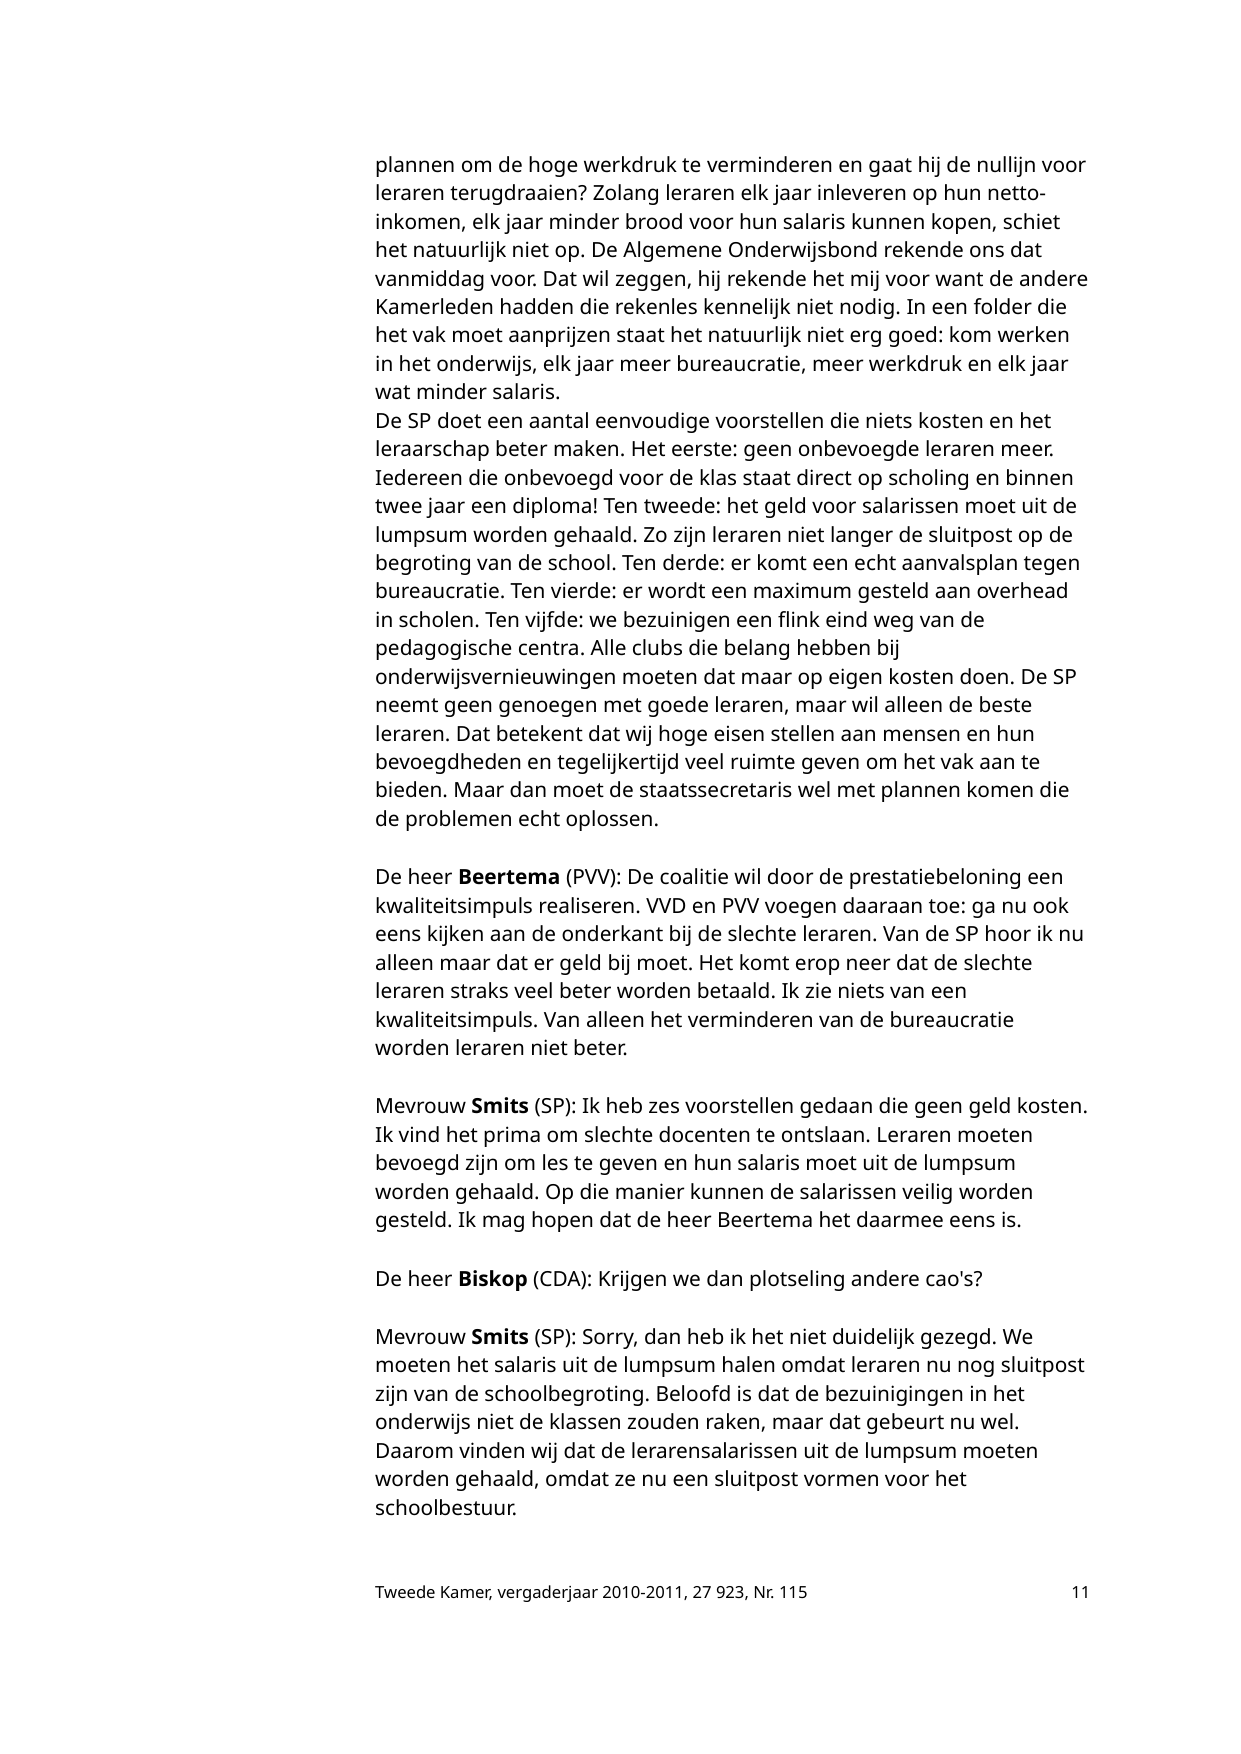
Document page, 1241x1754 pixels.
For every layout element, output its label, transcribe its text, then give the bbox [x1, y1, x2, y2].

text plannen om de hoge werkdruk te verminderen en gaat hij de nullijn voor leraren terugdraaien? Zolang leraren elk jaar inleveren op hun netto-inkomen, elk jaar minder brood voor hun salaris kunnen kopen, schiet het natuurlijk niet op. De Algemene Onderwijsbond rekende ons dat vanmiddag voor. Dat wil zeggen, hij rekende het mij voor want de andere Kamerleden hadden die rekenles kennelijk niet nodig. In een folder die het vak moet aanprijzen staat het natuurlijk niet erg goed: kom werken in het onderwijs, elk jaar meer bureaucratie, meer werkdruk en elk jaar wat minder salaris. [375, 150, 1090, 406]
text De heer Biskop (CDA): Krijgen we dan plotseling andere cao's? [375, 1264, 1090, 1292]
text De heer Beertema (PVV): De coalitie wil door de prestatiebeloning een kwaliteitsimpuls realiseren. VVD en PVV voegen daaraan toe: ga nu ook eens kijken aan de onderkant bij de slechte leraren. Van de SP hoor ik nu alleen maar dat er geld bij moet. Het komt erop neer dat de slechte leraren straks veel beter worden betaald. Ik zie niets van een kwaliteitsimpuls. Van alleen het verminderen van de bureaucratie worden leraren niet beter. [375, 862, 1090, 1062]
text Mevrouw Smits (SP): Sorry, dan heb ik het niet duidelijk gezegd. We moeten het salaris uit de lumpsum halen omdat leraren nu nog sluitpost zijn van de schoolbegroting. Beloofd is dat de bezuinigingen in het onderwijs niet de klassen zouden raken, maar dat gebeurt nu wel. Daarom vinden wij dat de lerarensalarissen uit de lumpsum moeten worden gehaald, omdat ze nu een sluitpost vormen voor het schoolbestuur. [375, 1322, 1090, 1521]
text De SP doet een aantal eenvoudige voorstellen die niets kosten en het leraarschap beter maken. Het eerste: geen onbevoegde leraren meer. Iedereen die onbevoegd voor de klas staat direct op scholing en binnen twee jaar een diploma! Ten tweede: het geld voor salarissen moet uit de lumpsum worden gehaald. Zo zijn leraren niet langer de sluitpost op de begroting van de school. Ten derde: er komt een echt aanvalsplan tegen bureaucratie. Ten vierde: er wordt een maximum gesteld aan overhead in scholen. Ten vijfde: we bezuinigen een flink eind weg van de pedagogische centra. Alle clubs die belang hebben bij onderwijsvernieuwingen moeten dat maar op eigen kosten doen. De SP neemt geen genoegen met goede leraren, maar wil alleen de beste leraren. Dat betekent dat wij hoge eisen stellen aan mensen en hun bevoegdheden en tegelijkertijd veel ruimte geven om het vak aan te bieden. Maar dan moet de staatssecretaris wel met plannen komen die de problemen echt oplossen. [375, 406, 1090, 832]
text Mevrouw Smits (SP): Ik heb zes voorstellen gedaan die geen geld kosten. Ik vind het prima om slechte docenten te ontslaan. Leraren moeten bevoegd zijn om les te geven en hun salaris moet uit de lumpsum worden gehaald. Op die manier kunnen de salarissen veilig worden gesteld. Ik mag hopen dat de heer Beertema het daarmee eens is. [375, 1092, 1090, 1234]
